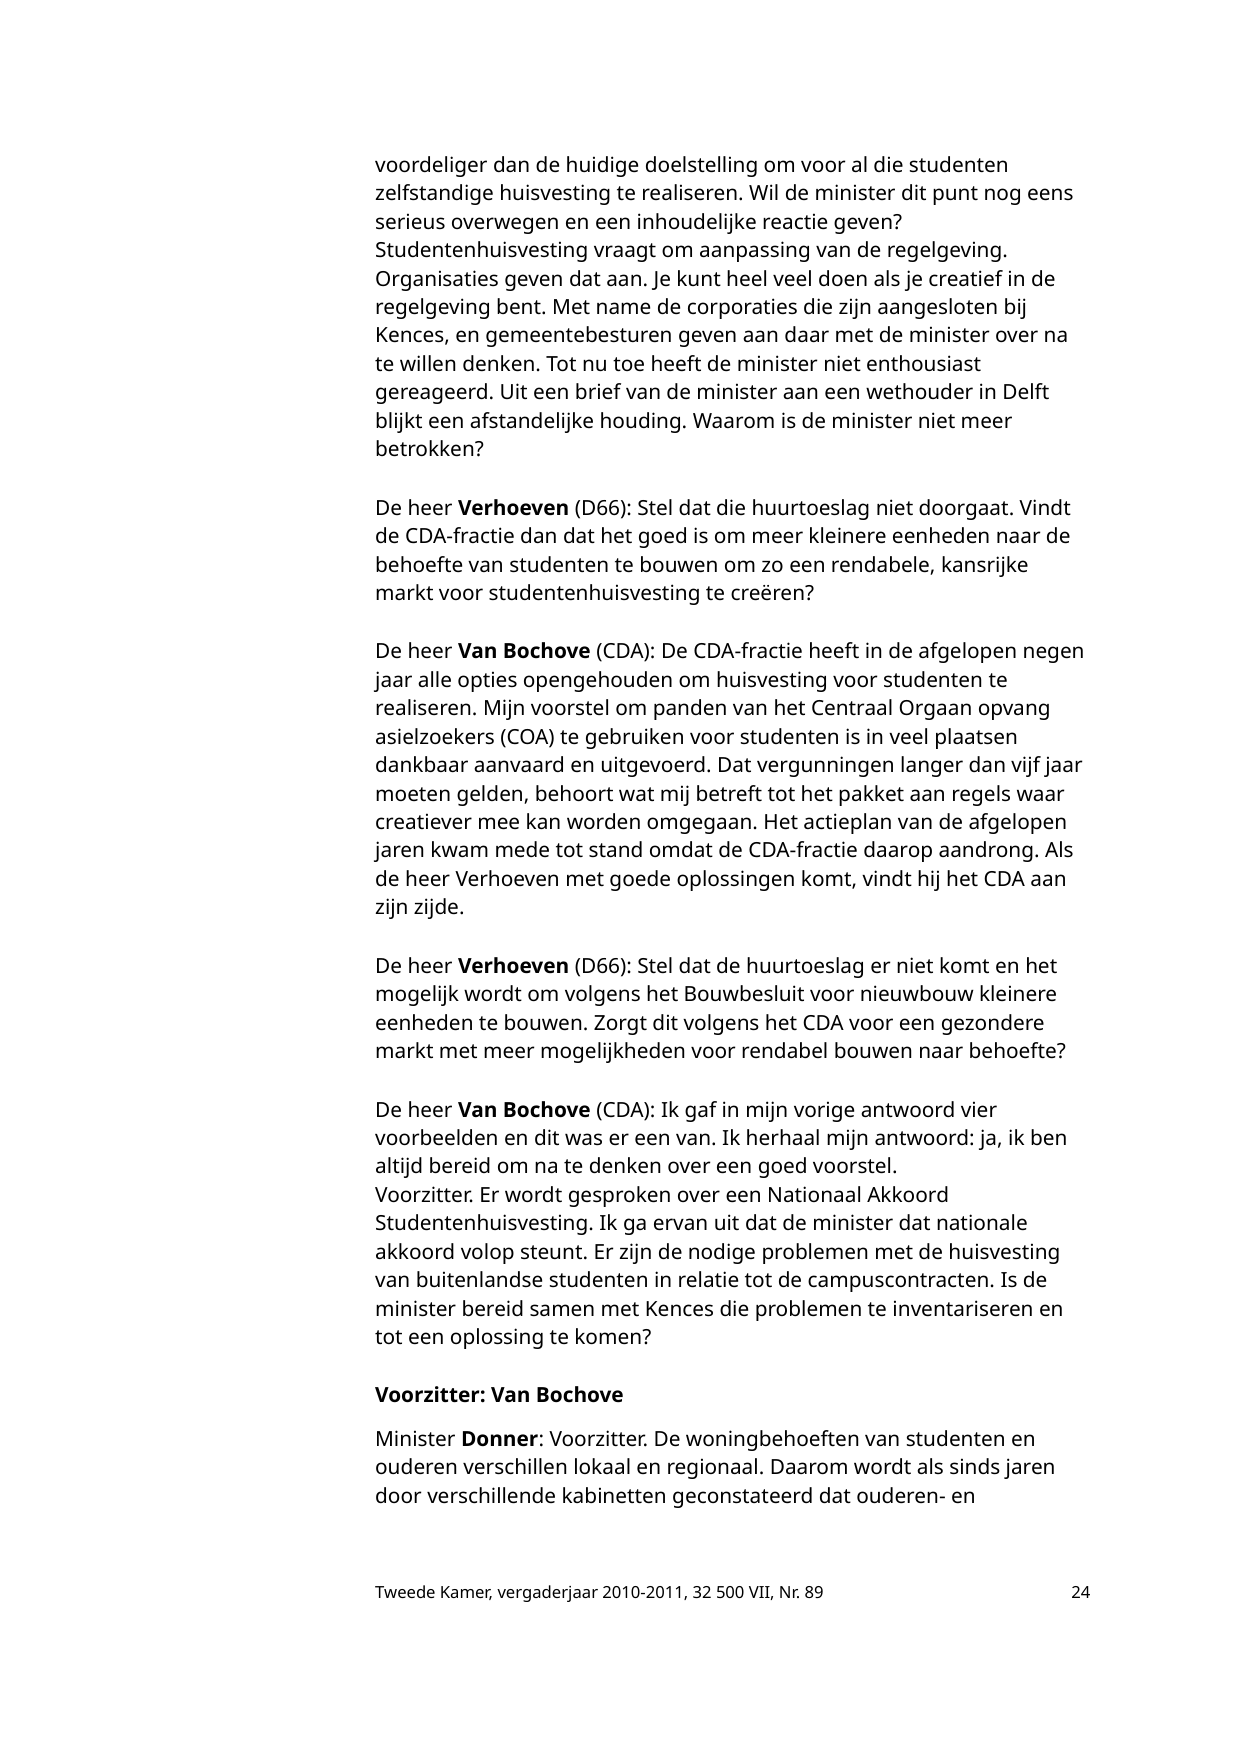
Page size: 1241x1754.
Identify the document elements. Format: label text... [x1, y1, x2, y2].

text De heer Van Bochove (CDA): Ik gaf in mijn vorige antwoord vier voorbeelden en dit was er een van. Ik herhaal mijn antwoord: ja, ik ben altijd bereid om na te denken over een goed voorstel. [375, 1095, 1090, 1180]
text Voorzitter: Van Bochove [375, 1381, 1090, 1409]
text De heer Van Bochove (CDA): De CDA-fractie heeft in de afgelopen negen jaar alle opties opengehouden om huisvesting voor studenten te realiseren. Mijn voorstel om panden van het Centraal Orgaan opvang asielzoekers (COA) te gebruiken voor studenten is in veel plaatsen dankbaar aanvaard en uitgevoerd. Dat vergunningen langer dan vijf jaar moeten gelden, behoort wat mij betreft tot het pakket aan regels waar creatiever mee kan worden omgegaan. Het actieplan van de afgelopen jaren kwam mede tot stand omdat de CDA-fractie daarop aandrong. Als de heer Verhoeven met goede oplossingen komt, vindt hij het CDA aan zijn zijde. [375, 637, 1090, 921]
text De heer Verhoeven (D66): Stel dat die huurtoeslag niet doorgaat. Vindt de CDA-fractie dan dat het goed is om meer kleinere eenheden naar de behoefte van studenten te bouwen om zo een rendabele, kansrijke markt voor studentenhuisvesting te creëren? [375, 493, 1090, 607]
text Minister Donner: Voorzitter. De woningbehoeften van studenten en ouderen verschillen lokaal en regionaal. Daarom wordt als sinds jaren door verschillende kabinetten geconstateerd dat ouderen- en [375, 1424, 1090, 1509]
text Studentenhuisvesting vraagt om aanpassing van de regelgeving. Organisaties geven dat aan. Je kunt heel veel doen als je creatief in de regelgeving bent. Met name de corporaties die zijn aangesloten bij Kences, en gemeentebesturen geven aan daar met de minister over na te willen denken. Tot nu toe heeft de minister niet enthousiast gereageerd. Uit een brief van de minister aan een wethouder in Delft blijkt een afstandelijke houding. Waarom is de minister niet meer betrokken? [375, 235, 1090, 463]
text Voorzitter. Er wordt gesproken over een Nationaal Akkoord Studentenhuisvesting. Ik ga ervan uit dat de minister dat nationale akkoord volop steunt. Er zijn de nodige problemen met de huisvesting van buitenlandse studenten in relatie tot de campuscontracten. Is de minister bereid samen met Kences die problemen te inventariseren en tot een oplossing te komen? [375, 1180, 1090, 1351]
text voordeliger dan de huidige doelstelling om voor al die studenten zelfstandige huisvesting te realiseren. Wil de minister dit punt nog eens serieus overwegen en een inhoudelijke reactie geven? [375, 150, 1090, 235]
text De heer Verhoeven (D66): Stel dat de huurtoeslag er niet komt en het mogelijk wordt om volgens het Bouwbesluit voor nieuwbouw kleinere eenheden te bouwen. Zorgt dit volgens het CDA voor een gezondere markt met meer mogelijkheden voor rendabel bouwen naar behoefte? [375, 951, 1090, 1065]
